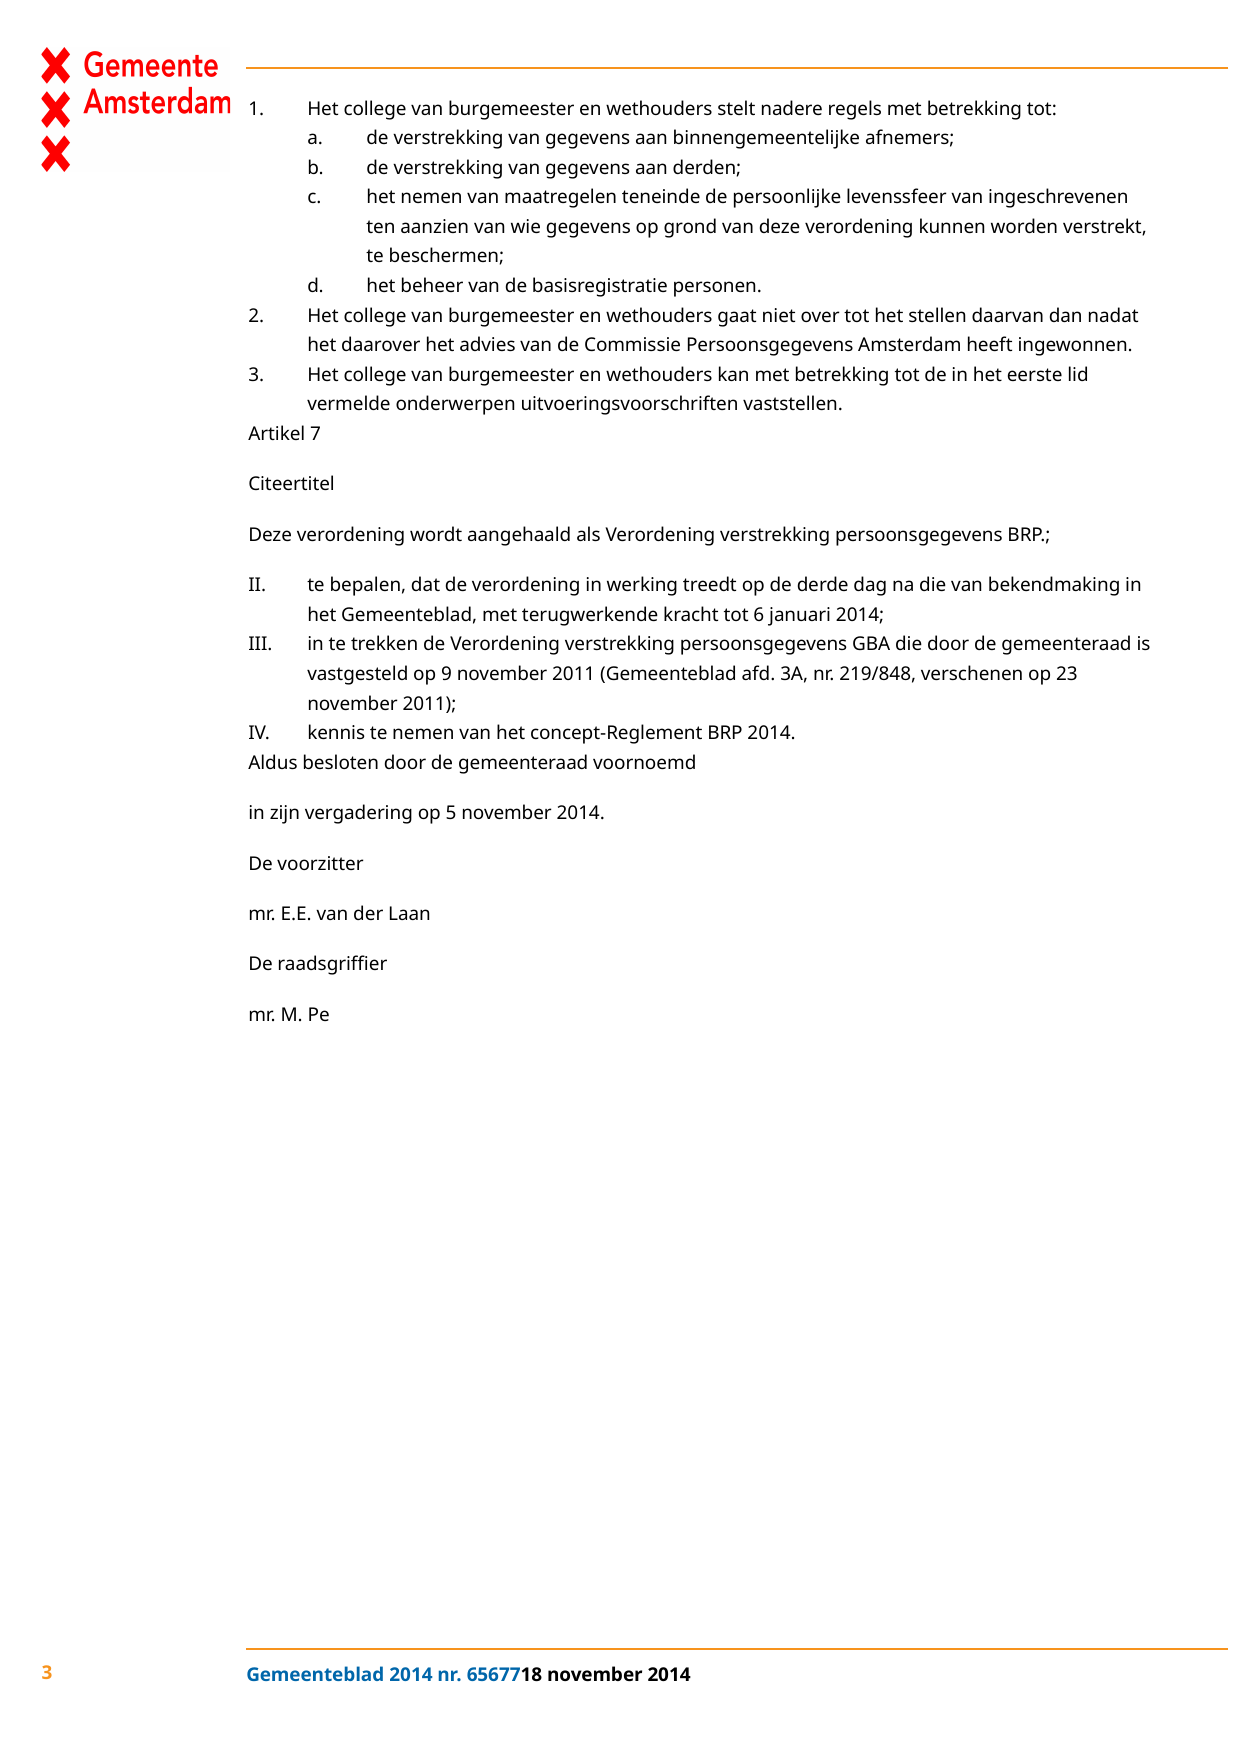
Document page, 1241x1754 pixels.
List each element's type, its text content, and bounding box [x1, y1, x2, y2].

list in te trekken de Verordening verstrekking persoonsgegevens GBA die door de gemeenteraad is vastgesteld op 9 november 2011 (Gemeenteblad afd. 3A, nr. 219/848, verschenen op 23 november 2011); [248, 631, 1152, 716]
list de verstrekking van gegevens aan derden; [307, 154, 1152, 180]
list het beheer van de basisregistratie personen. [307, 272, 1152, 298]
picture [41, 47, 231, 172]
text Aldus besloten door de gemeenteraad voornoemd [248, 749, 1152, 775]
text mr. M. Pe [248, 1001, 1152, 1027]
list de verstrekking van gegevens aan binnengemeentelijke afnemers; [307, 124, 1152, 150]
text De voorzitter [248, 850, 1152, 876]
text mr. E.E. van der Laan [248, 900, 1152, 926]
list te bepalen, dat de verordening in werking treedt op de derde dag na die van bekendmaking in het Gemeenteblad, met terugwerkende kracht tot 6 januari 2014; [248, 571, 1152, 627]
text Artikel 7 [248, 420, 1152, 446]
list het nemen van maatregelen teneinde de persoonlijke levenssfeer van ingeschrevenen ten aanzien van wie gegevens op grond van deze verordening kunnen worden verstrekt, te beschermen; [307, 183, 1152, 268]
text Deze verordening wordt aangehaald als Verordening verstrekking persoonsgegevens BRP.; [248, 521, 1152, 547]
list kennis te nemen van het concept-Reglement BRP 2014. [248, 719, 1152, 745]
list Het college van burgemeester en wethouders gaat niet over tot het stellen daarvan dan nadat het daarover het advies van de Commissie Persoonsgegevens Amsterdam heeft ingewonnen. [248, 302, 1152, 357]
list Het college van burgemeester en wethouders stelt nadere regels met betrekking tot: [248, 95, 1152, 121]
text De raadsgriffier [248, 951, 1152, 976]
text in zijn vergadering op 5 november 2014. [248, 799, 1152, 825]
text Citeertitel [248, 471, 1152, 496]
list Het college van burgemeester en wethouders kan met betrekking tot de in het eerste lid vermelde onderwerpen uitvoeringsvoorschriften vaststellen. [248, 361, 1152, 416]
